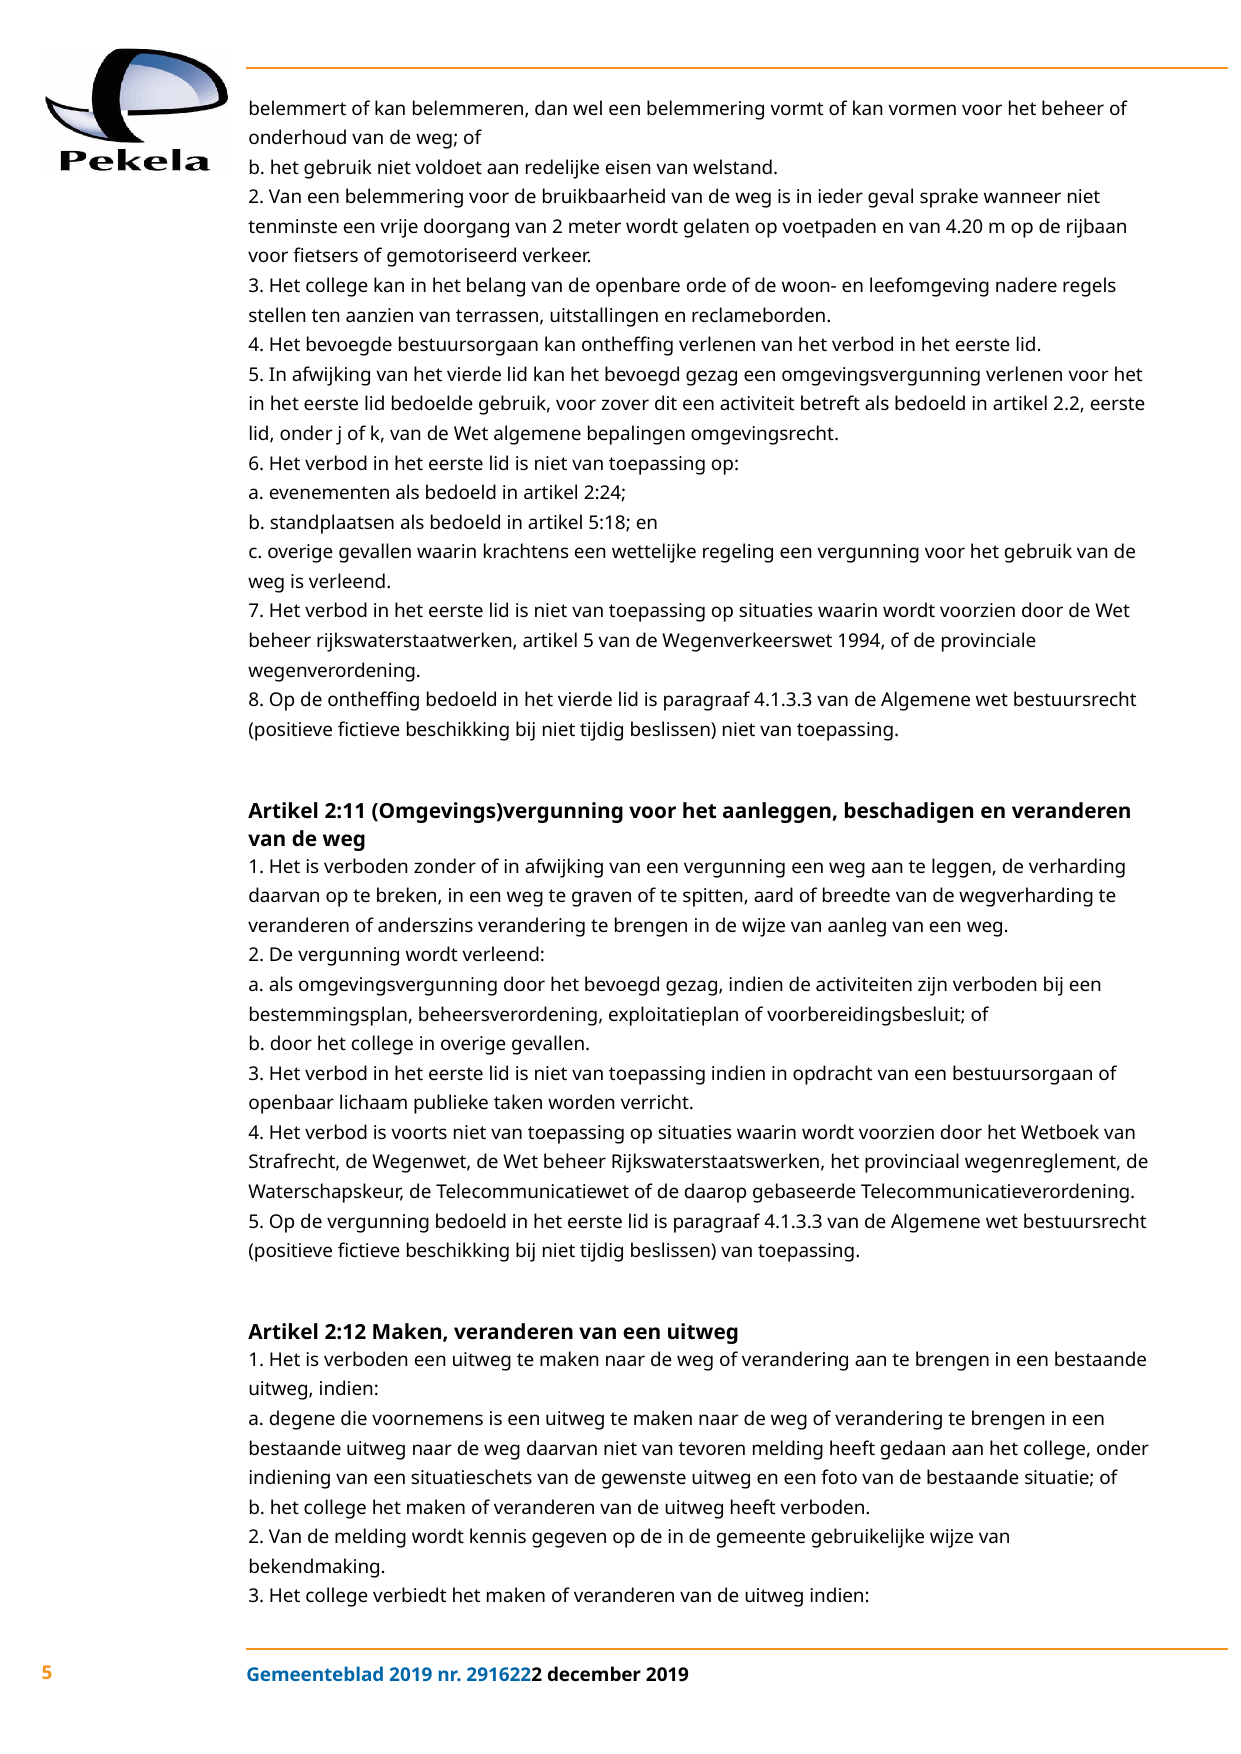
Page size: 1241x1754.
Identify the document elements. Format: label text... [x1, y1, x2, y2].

text 4. Het verbod is voorts niet van toepassing op situaties waarin wordt voorzien door het Wetboek van Strafrecht, de Wegenwet, de Wet beheer Rijkswaterstaatswerken, het provinciaal wegenreglement, de Waterschapskeur, de Telecommunicatiewet of de daarop gebaseerde Telecommunicatieverordening. [248, 1119, 1152, 1204]
picture [41, 47, 231, 172]
text b. het gebruik niet voldoet aan redelijke eisen van welstand. [248, 154, 1152, 180]
text 5. Op de vergunning bedoeld in het eerste lid is paragraaf 4.1.3.3 van de Algemene wet bestuursrecht (positieve fictieve beschikking bij niet tijdig beslissen) van toepassing. [248, 1208, 1152, 1263]
text Artikel 2:11 (Omgevings)vergunning voor het aanleggen, beschadigen en veranderen van de weg [248, 796, 1152, 853]
text 2. Van een belemmering voor de bruikbaarheid van de weg is in ieder geval sprake wanneer niet tenminste een vrije doorgang van 2 meter wordt gelaten op voetpaden en van 4.20 m op de rijbaan voor fietsers of gemotoriseerd verkeer. [248, 183, 1152, 268]
text b. standplaatsen als bedoeld in artikel 5:18; en [248, 509, 1152, 535]
text 4. Het bevoegde bestuursorgaan kan ontheffing verlenen van het verbod in het eerste lid. [248, 331, 1152, 357]
text 1. Het is verboden een uitweg te maken naar de weg of verandering aan te brengen in een bestaande uitweg, indien: [248, 1346, 1152, 1401]
text a. evenementen als bedoeld in artikel 2:24; [248, 479, 1152, 505]
text c. overige gevallen waarin krachtens een wettelijke regeling een vergunning voor het gebruik van de weg is verleend. [248, 538, 1152, 594]
text 2. Van de melding wordt kennis gegeven op de in de gemeente gebruikelijke wijze van bekendmaking. [248, 1523, 1152, 1579]
text 1. Het is verboden zonder of in afwijking van een vergunning een weg aan te leggen, de verharding daarvan op te breken, in een weg te graven of te spitten, aard of breedte van de wegverharding te veranderen of anderszins verandering te brengen in de wijze van aanleg van een weg. [248, 853, 1152, 938]
text a. degene die voornemens is een uitweg te maken naar de weg of verandering te brengen in een bestaande uitweg naar de weg daarvan niet van tevoren melding heeft gedaan aan het college, onder indiening van een situatieschets van de gewenste uitweg en een foto van de bestaande situatie; of [248, 1405, 1152, 1490]
text 8. Op de ontheffing bedoeld in het vierde lid is paragraaf 4.1.3.3 van de Algemene wet bestuursrecht (positieve fictieve beschikking bij niet tijdig beslissen) niet van toepassing. [248, 686, 1152, 742]
text b. door het college in overige gevallen. [248, 1030, 1152, 1056]
text 3. Het college verbiedt het maken of veranderen van de uitweg indien: [248, 1583, 1152, 1608]
text b. het college het maken of veranderen van de uitweg heeft verboden. [248, 1494, 1152, 1519]
text 7. Het verbod in het eerste lid is niet van toepassing op situaties waarin wordt voorzien door de Wet beheer rijkswaterstaatwerken, artikel 5 van de Wegenverkeerswet 1994, of de provinciale wegenverordening. [248, 598, 1152, 683]
text 5. In afwijking van het vierde lid kan het bevoegd gezag een omgevingsvergunning verlenen voor het in het eerste lid bedoelde gebruik, voor zover dit een activiteit betreft als bedoeld in artikel 2.2, eerste lid, onder j of k, van de Wet algemene bepalingen omgevingsrecht. [248, 361, 1152, 446]
text 3. Het college kan in het belang van de openbare orde of de woon- en leefomgeving nadere regels stellen ten aanzien van terrassen, uitstallingen en reclameborden. [248, 272, 1152, 328]
text a. als omgevingsvergunning door het bevoegd gezag, indien de activiteiten zijn verboden bij een bestemmingsplan, beheersverordening, exploitatieplan of voorbereidingsbesluit; of [248, 971, 1152, 1027]
text 3. Het verbod in het eerste lid is niet van toepassing indien in opdracht van een bestuursorgaan of openbaar lichaam publieke taken worden verricht. [248, 1060, 1152, 1115]
text Artikel 2:12 Maken, veranderen van een uitweg [248, 1317, 1152, 1346]
text belemmert of kan belemmeren, dan wel een belemmering vormt of kan vormen voor het beheer of onderhoud van de weg; of [248, 95, 1152, 150]
text 6. Het verbod in het eerste lid is niet van toepassing op: [248, 450, 1152, 476]
text 2. De vergunning wordt verleend: [248, 942, 1152, 967]
